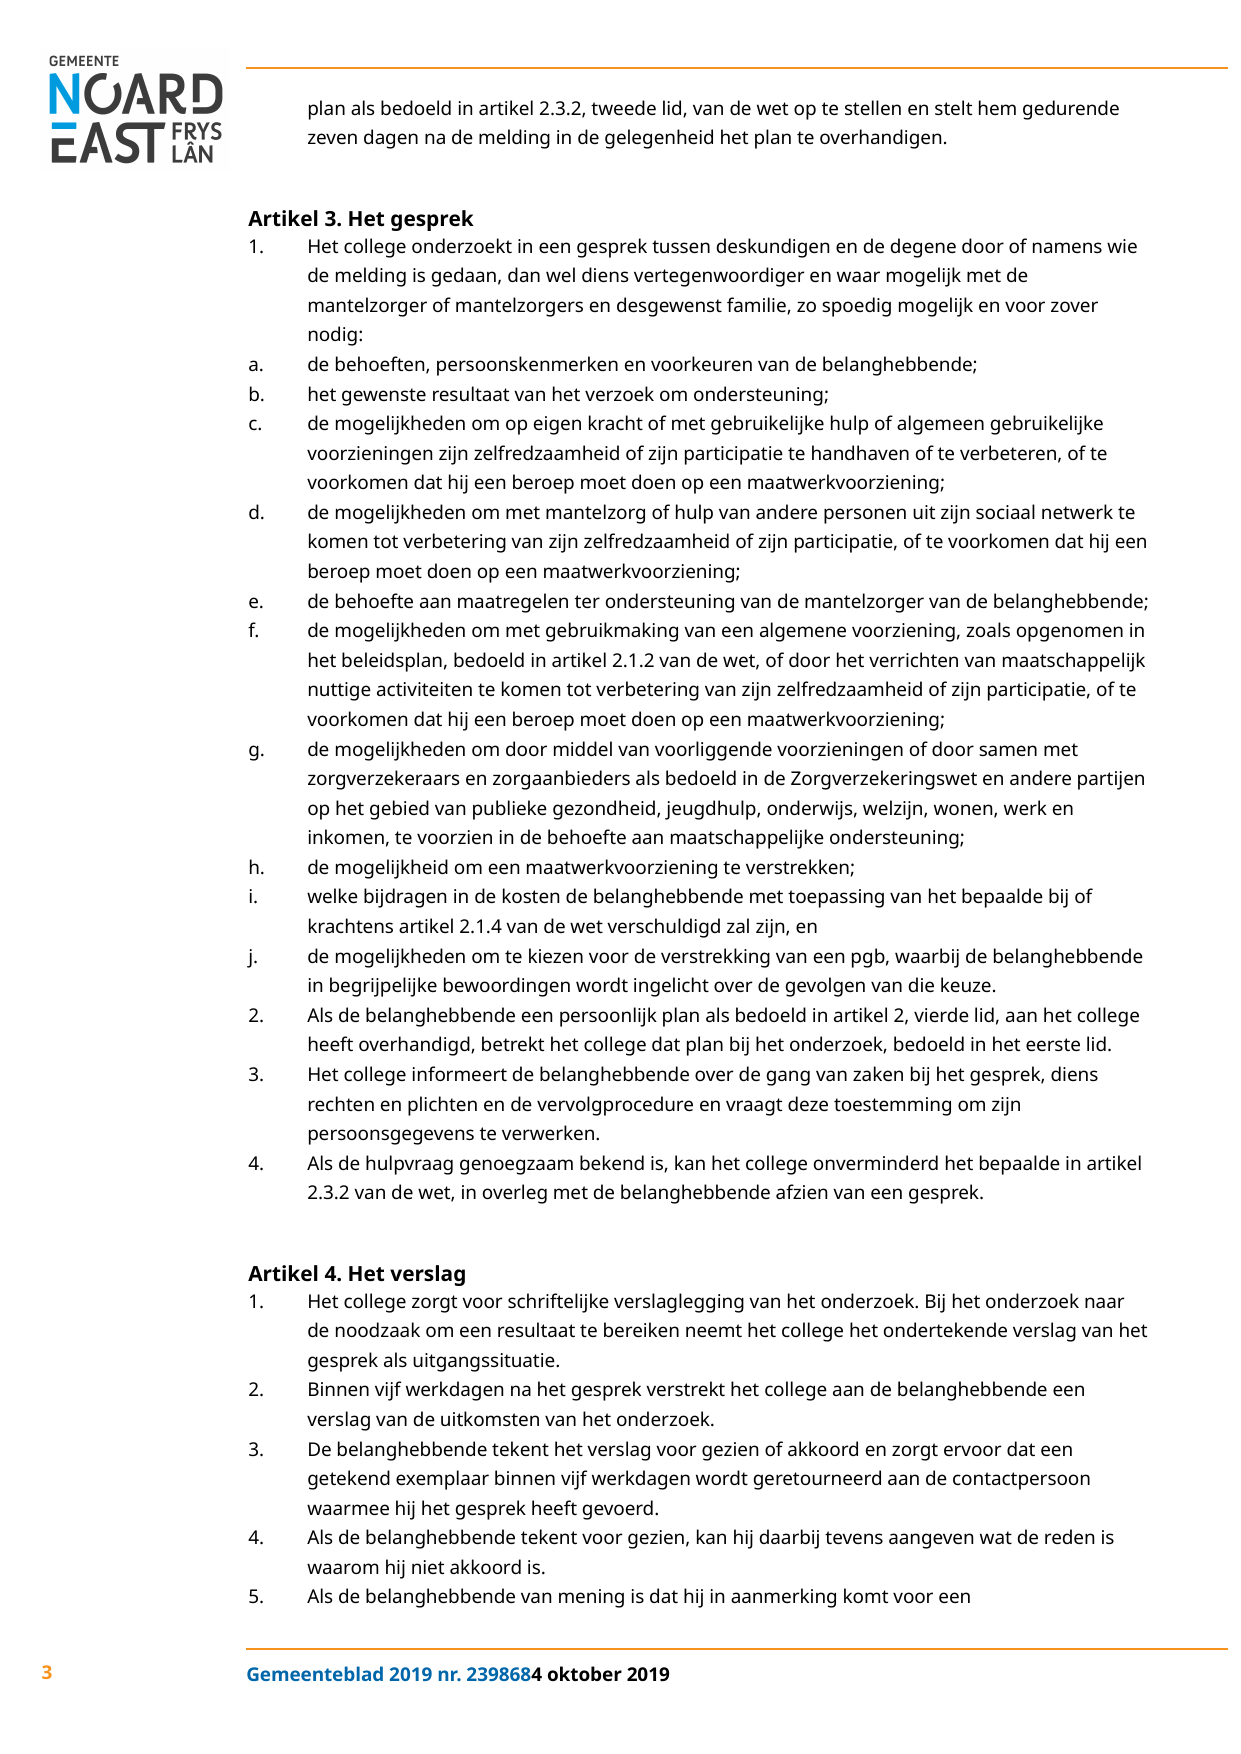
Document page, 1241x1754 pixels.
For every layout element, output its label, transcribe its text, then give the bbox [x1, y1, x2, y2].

list de mogelijkheden om op eigen kracht of met gebruikelijke hulp of algemeen gebruikelijke voorzieningen zijn zelfredzaamheid of zijn participatie te handhaven of te verbeteren, of te voorkomen dat hij een beroep moet doen op een maatwerkvoorziening; [248, 410, 1152, 495]
list Het college informeert de belanghebbende over de gang van zaken bij het gesprek, diens rechten en plichten en de vervolgprocedure en vraagt deze toestemming om zijn persoonsgegevens te verwerken. [248, 1061, 1152, 1146]
list de mogelijkheden om met gebruikmaking van een algemene voorziening, zoals opgenomen in het beleidsplan, bedoeld in artikel 2.1.2 van de wet, of door het verrichten van maatschappelijk nuttige activiteiten te komen tot verbetering van zijn zelfredzaamheid of zijn participatie, of te voorkomen dat hij een beroep moet doen op een maatwerkvoorziening; [248, 617, 1152, 732]
list Binnen vijf werkdagen na het gesprek verstrekt het college aan de belanghebbende een verslag van de uitkomsten van het onderzoek. [248, 1377, 1152, 1432]
list Als de belanghebbende van mening is dat hij in aanmerking komt voor een [248, 1584, 1152, 1609]
text Artikel 4. Het verslag [248, 1259, 1152, 1288]
list Als de belanghebbende een persoonlijk plan als bedoeld in artikel 2, vierde lid, aan het college heeft overhandigd, betrekt het college dat plan bij het onderzoek, bedoeld in het eerste lid. [248, 1002, 1152, 1057]
picture [41, 47, 231, 172]
text Artikel 3. Het gesprek [248, 204, 1152, 233]
list Het college onderzoekt in een gesprek tussen deskundigen en de degene door of namens wie de melding is gedaan, dan wel diens vertegenwoordiger en waar mogelijk met de mantelzorger of mantelzorgers en desgewenst familie, zo spoedig mogelijk en voor zover nodig: [248, 233, 1152, 347]
list het gewenste resultaat van het verzoek om ondersteuning; [248, 381, 1152, 406]
list de mogelijkheden om te kiezen voor de verstrekking van een pgb, waarbij de belanghebbende in begrijpelijke bewoordingen wordt ingelicht over de gevolgen van die keuze. [248, 943, 1152, 998]
list de mogelijkheden om met mantelzorg of hulp van andere personen uit zijn sociaal netwerk te komen tot verbetering van zijn zelfredzaamheid of zijn participatie, of te voorkomen dat hij een beroep moet doen op een maatwerkvoorziening; [248, 499, 1152, 584]
list De belanghebbende tekent het verslag voor gezien of akkoord en zorgt ervoor dat een getekend exemplaar binnen vijf werkdagen wordt geretourneerd aan de contactpersoon waarmee hij het gesprek heeft gevoerd. [248, 1436, 1152, 1521]
list Als de belanghebbende tekent voor gezien, kan hij daarbij tevens aangeven wat de reden is waarom hij niet akkoord is. [248, 1524, 1152, 1580]
list de mogelijkheden om door middel van voorliggende voorzieningen of door samen met zorgverzekeraars en zorgaanbieders als bedoeld in de Zorgverzekeringswet en andere partijen op het gebied van publieke gezondheid, jeugdhulp, onderwijs, welzijn, wonen, werk en inkomen, te voorzien in de behoefte aan maatschappelijke ondersteuning; [248, 736, 1152, 850]
list de behoefte aan maatregelen ter ondersteuning van de mantelzorger van de belanghebbende; [248, 588, 1152, 613]
list de mogelijkheid om een maatwerkvoorziening te verstrekken; [248, 854, 1152, 880]
list plan als bedoeld in artikel 2.3.2, tweede lid, van de wet op te stellen en stelt hem gedurende zeven dagen na de melding in de gelegenheid het plan te overhandigen. [248, 95, 1152, 150]
list de behoeften, persoonskenmerken en voorkeuren van de belanghebbende; [248, 351, 1152, 377]
list welke bijdragen in de kosten de belanghebbende met toepassing van het bepaalde bij of krachtens artikel 2.1.4 van de wet verschuldigd zal zijn, en [248, 884, 1152, 939]
list Het college zorgt voor schriftelijke verslaglegging van het onderzoek. Bij het onderzoek naar de noodzaak om een resultaat te bereiken neemt het college het ondertekende verslag van het gesprek als uitgangssituatie. [248, 1288, 1152, 1373]
list Als de hulpvraag genoegzaam bekend is, kan het college onverminderd het bepaalde in artikel 2.3.2 van de wet, in overleg met de belanghebbende afzien van een gesprek. [248, 1150, 1152, 1205]
